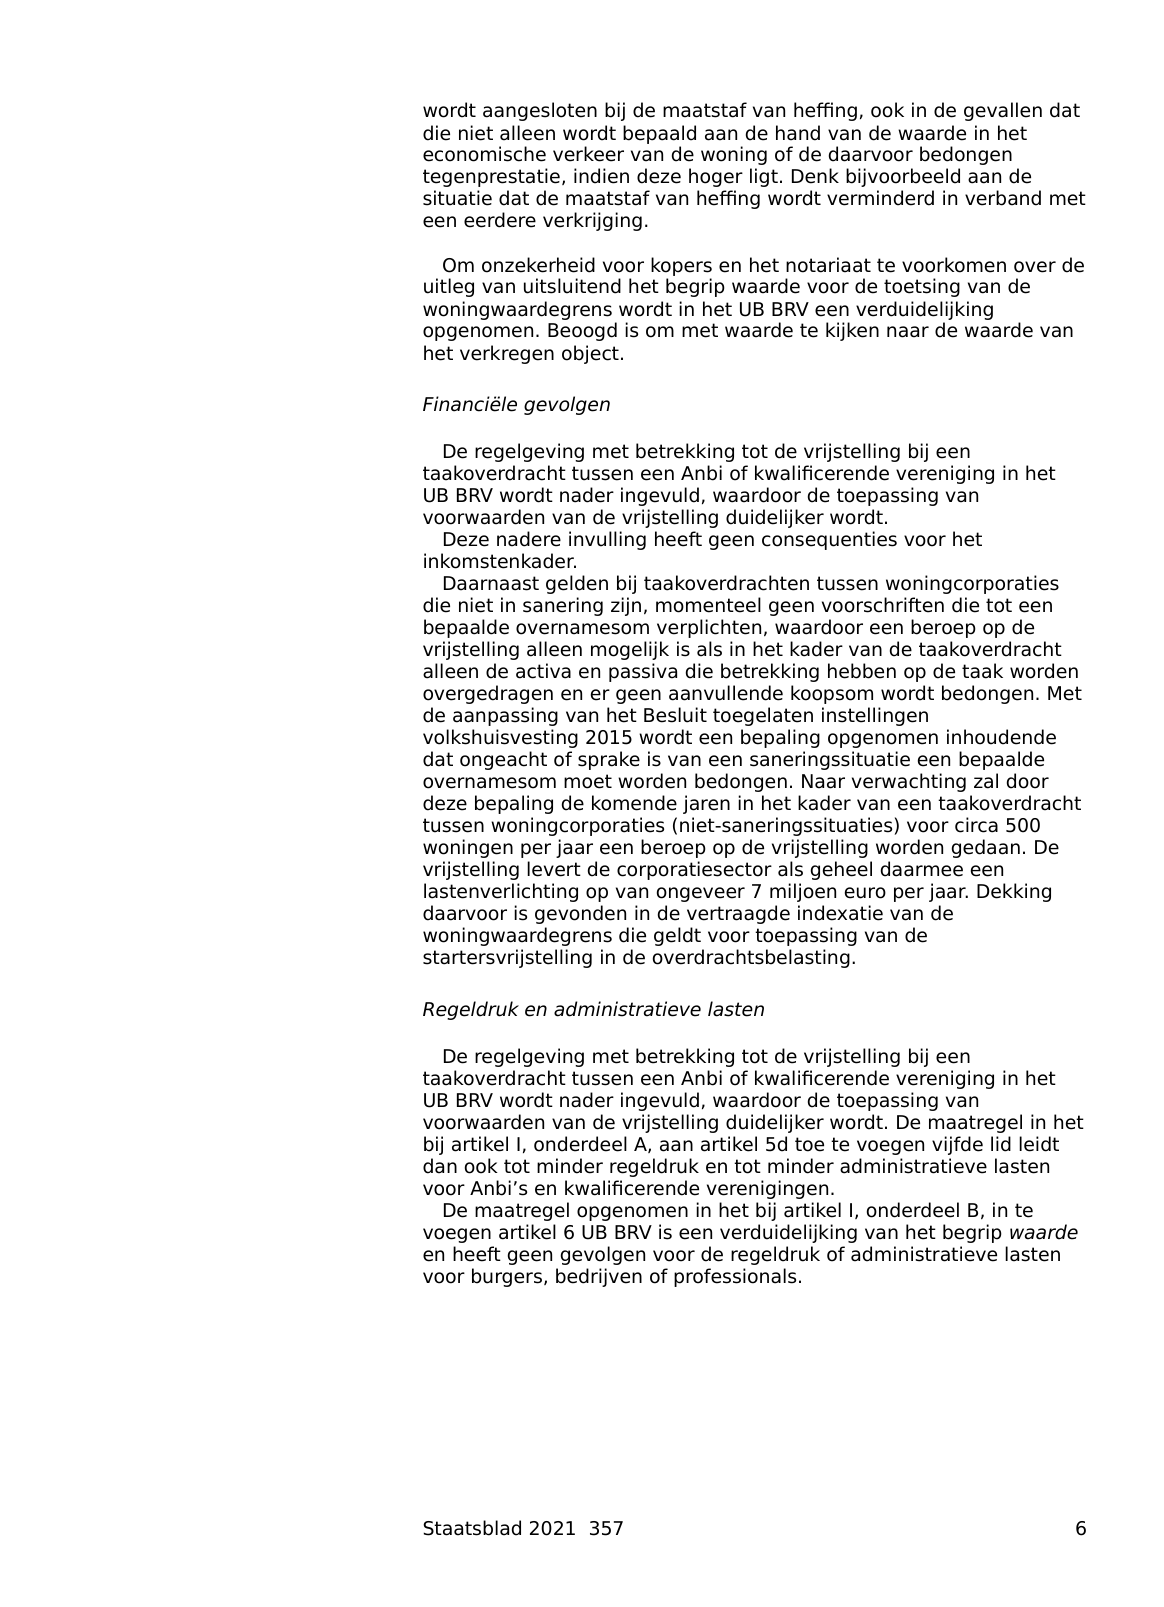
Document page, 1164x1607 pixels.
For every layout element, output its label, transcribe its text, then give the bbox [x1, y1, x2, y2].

text wordt aangesloten bij de maatstaf van heffing, ook in de gevallen dat die niet alleen wordt bepaald aan de hand van de waarde in het economische verkeer van de woning of de daarvoor bedongen tegenprestatie, indien deze hoger ligt. Denk bijvoorbeeld aan de situatie dat de maatstaf van heffing wordt verminderd in verband met een eerdere verkrijging. [422, 100, 1087, 232]
subtitle Financiële gevolgen [422, 394, 1087, 416]
text De maatregel opgenomen in het bij artikel I, onderdeel B, in te voegen artikel 6 UB BRV is een verduidelijking van het begrip waarde en heeft geen gevolgen voor de regeldruk of administratieve lasten voor burgers, bedrijven of professionals. [422, 1200, 1087, 1288]
text De regelgeving met betrekking tot de vrijstelling bij een taakoverdracht tussen een Anbi of kwalificerende vereniging in het UB BRV wordt nader ingevuld, waardoor de toepassing van voorwaarden van de vrijstelling duidelijker wordt. [422, 441, 1087, 529]
subtitle Regeldruk en administratieve lasten [422, 999, 1087, 1021]
text De regelgeving met betrekking tot de vrijstelling bij een taakoverdracht tussen een Anbi of kwalificerende vereniging in het UB BRV wordt nader ingevuld, waardoor de toepassing van voorwaarden van de vrijstelling duidelijker wordt. De maatregel in het bij artikel I, onderdeel A, aan artikel 5d toe te voegen vijfde lid leidt dan ook tot minder regeldruk en tot minder administratieve lasten voor Anbi’s en kwalificerende verenigingen. [422, 1046, 1087, 1200]
text Daarnaast gelden bij taakoverdrachten tussen woningcorporaties die niet in sanering zijn, momenteel geen voorschriften die tot een bepaalde overnamesom verplichten, waardoor een beroep op de vrijstelling alleen mogelijk is als in het kader van de taakoverdracht alleen de activa en passiva die betrekking hebben op de taak worden overgedragen en er geen aanvullende koopsom wordt bedongen. Met de aanpassing van het Besluit toegelaten instellingen volkshuisvesting 2015 wordt een bepaling opgenomen inhoudende dat ongeacht of sprake is van een saneringssituatie een bepaalde overnamesom moet worden bedongen. Naar verwachting zal door deze bepaling de komende jaren in het kader van een taakoverdracht tussen woningcorporaties (niet-saneringssituaties) voor circa 500 woningen per jaar een beroep op de vrijstelling worden gedaan. De vrijstelling levert de corporatiesector als geheel daarmee een lastenverlichting op van ongeveer 7 miljoen euro per jaar. Dekking daarvoor is gevonden in de vertraagde indexatie van de woningwaardegrens die geldt voor toepassing van de startersvrijstelling in de overdrachtsbelasting. [422, 573, 1087, 969]
text Om onzekerheid voor kopers en het notariaat te voorkomen over de uitleg van uitsluitend het begrip waarde voor de toetsing van de woningwaardegrens wordt in het UB BRV een verduidelijking opgenomen. Beoogd is om met waarde te kijken naar de waarde van het verkregen object. [422, 254, 1087, 364]
text Deze nadere invulling heeft geen consequenties voor het inkomstenkader. [422, 529, 1087, 573]
